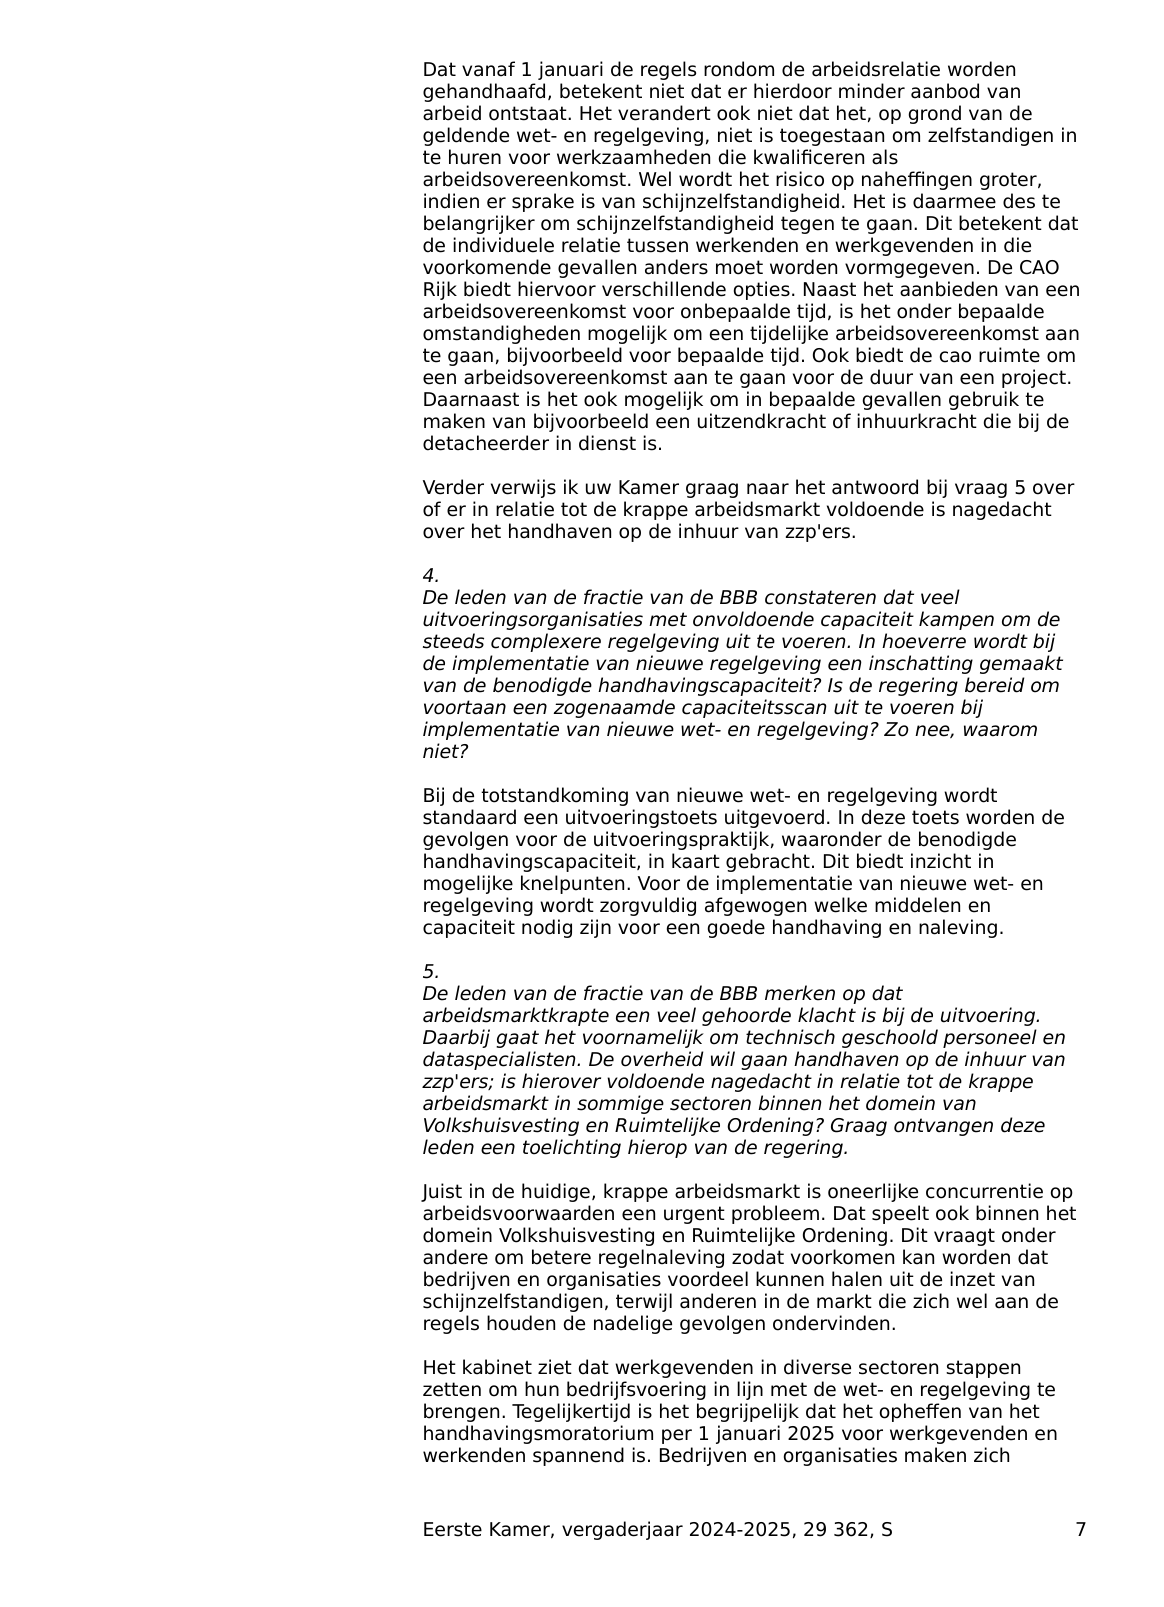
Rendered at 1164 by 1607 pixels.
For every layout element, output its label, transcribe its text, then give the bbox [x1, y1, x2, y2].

text Juist in de huidige, krappe arbeidsmarkt is oneerlijke concurrentie op arbeidsvoorwaarden een urgent probleem. Dat speelt ook binnen het domein Volkshuisvesting en Ruimtelijke Ordening. Dit vraagt onder andere om betere regelnaleving zodat voorkomen kan worden dat bedrijven en organisaties voordeel kunnen halen uit de inzet van schijnzelfstandigen, terwijl anderen in de markt die zich wel aan de regels houden de nadelige gevolgen ondervinden. [422, 1181, 1087, 1335]
text Dat vanaf 1 januari de regels rondom de arbeidsrelatie worden gehandhaafd, betekent niet dat er hierdoor minder aanbod van arbeid ontstaat. Het verandert ook niet dat het, op grond van de geldende wet- en regelgeving, niet is toegestaan om zelfstandigen in te huren voor werkzaamheden die kwalificeren als arbeidsovereenkomst. Wel wordt het risico op naheffingen groter, indien er sprake is van schijnzelfstandigheid. Het is daarmee des te belangrijker om schijnzelfstandigheid tegen te gaan. Dit betekent dat de individuele relatie tussen werkenden en werkgevenden in die voorkomende gevallen anders moet worden vormgegeven. De CAO Rijk biedt hiervoor verschillende opties. Naast het aanbieden van een arbeidsovereenkomst voor onbepaalde tijd, is het onder bepaalde omstandigheden mogelijk om een tijdelijke arbeidsovereenkomst aan te gaan, bijvoorbeeld voor bepaalde tijd. Ook biedt de cao ruimte om een arbeidsovereenkomst aan te gaan voor de duur van een project. Daarnaast is het ook mogelijk om in bepaalde gevallen gebruik te maken van bijvoorbeeld een uitzendkracht of inhuurkracht die bij de detacheerder in dienst is. [422, 59, 1087, 455]
text Het kabinet ziet dat werkgevenden in diverse sectoren stappen zetten om hun bedrijfsvoering in lijn met de wet- en regelgeving te brengen. Tegelijkertijd is het begrijpelijk dat het opheffen van het handhavingsmoratorium per 1 januari 2025 voor werkgevenden en werkenden spannend is. Bedrijven en organisaties maken zich [422, 1357, 1087, 1467]
text De leden van de fractie van de BBB merken op dat arbeidsmarktkrapte een veel gehoorde klacht is bij de uitvoering. Daarbij gaat het voornamelijk om technisch geschoold personeel en dataspecialisten. De overheid wil gaan handhaven op de inhuur van zzp'ers; is hierover voldoende nagedacht in relatie tot de krappe arbeidsmarkt in sommige sectoren binnen het domein van Volkshuisvesting en Ruimtelijke Ordening? Graag ontvangen deze leden een toelichting hierop van de regering. [422, 983, 1087, 1159]
text Verder verwijs ik uw Kamer graag naar het antwoord bij vraag 5 over of er in relatie tot de krappe arbeidsmarkt voldoende is nagedacht over het handhaven op de inhuur van zzp'ers. [422, 477, 1087, 543]
text Bij de totstandkoming van nieuwe wet- en regelgeving wordt standaard een uitvoeringstoets uitgevoerd. In deze toets worden de gevolgen voor de uitvoeringspraktijk, waaronder de benodigde handhavingscapaciteit, in kaart gebracht. Dit biedt inzicht in mogelijke knelpunten. Voor de implementatie van nieuwe wet- en regelgeving wordt zorgvuldig afgewogen welke middelen en capaciteit nodig zijn voor een goede handhaving en naleving. [422, 785, 1087, 939]
text 5. [422, 961, 1087, 983]
text De leden van de fractie van de BBB constateren dat veel uitvoeringsorganisaties met onvoldoende capaciteit kampen om de steeds complexere regelgeving uit te voeren. In hoeverre wordt bij de implementatie van nieuwe regelgeving een inschatting gemaakt van de benodigde handhavingscapaciteit? Is de regering bereid om voortaan een zogenaamde capaciteitsscan uit te voeren bij implementatie van nieuwe wet- en regelgeving? Zo nee, waarom niet? [422, 587, 1087, 763]
text 4. [422, 565, 1087, 587]
